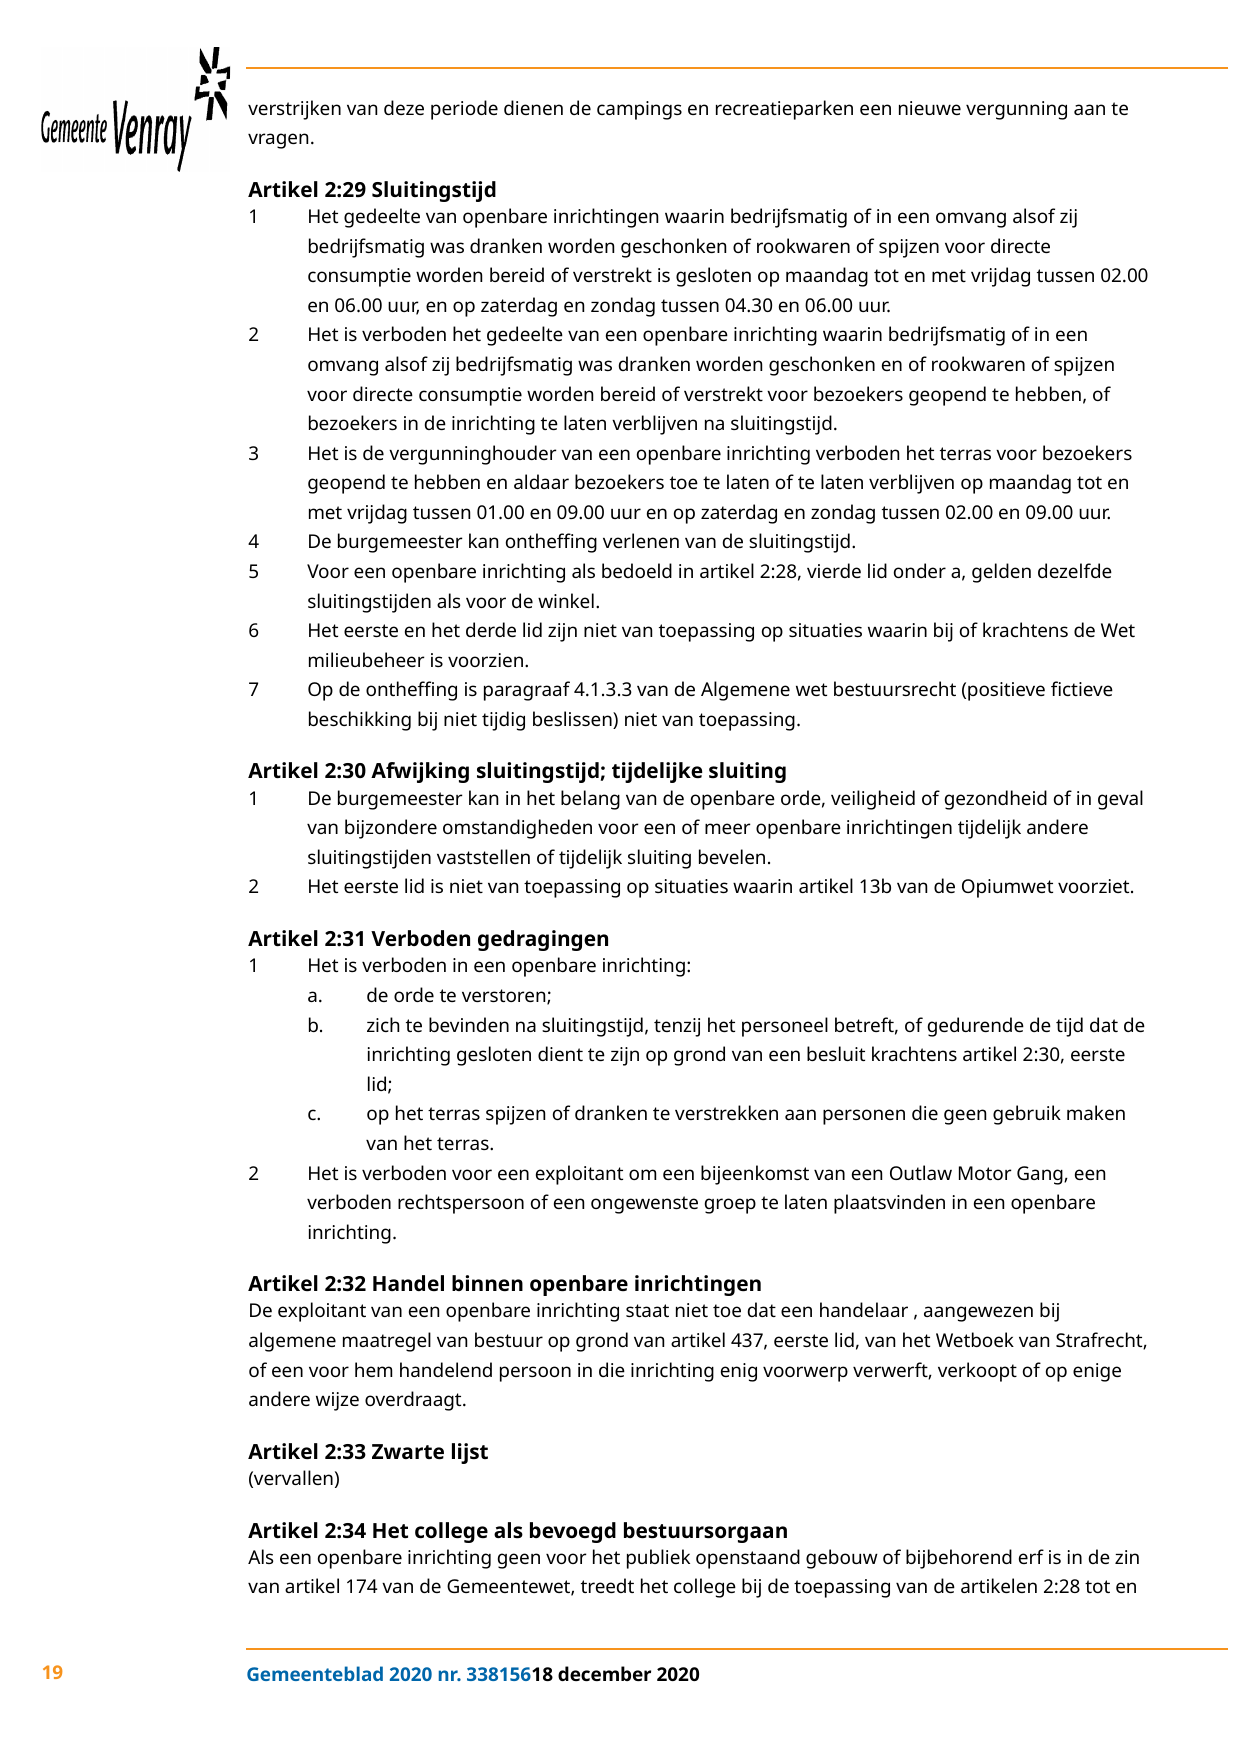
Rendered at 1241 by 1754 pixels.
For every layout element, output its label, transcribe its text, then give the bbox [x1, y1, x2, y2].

list Het eerste en het derde lid zijn niet van toepassing op situaties waarin bij of krachtens de Wet milieubeheer is voorzien. [248, 617, 1152, 673]
list Het eerste lid is niet van toepassing op situaties waarin artikel 13b van de Opiumwet voorziet. [248, 874, 1152, 899]
text Artikel 2:33 Zwarte lijst [248, 1437, 1152, 1465]
list Het is verboden in een openbare inrichting: [248, 953, 1152, 978]
list De burgemeester kan in het belang van de openbare orde, veiligheid of gezondheid of in geval van bijzondere omstandigheden voor een of meer openbare inrichtingen tijdelijk andere sluitingstijden vaststellen of tijdelijk sluiting bevelen. [248, 785, 1152, 870]
text Artikel 2:30 Afwijking sluitingstijd; tijdelijke sluiting [248, 757, 1152, 785]
list Voor een openbare inrichting als bedoeld in artikel 2:28, vierde lid onder a, gelden dezelfde sluitingstijden als voor de winkel. [248, 558, 1152, 613]
text Artikel 2:31 Verboden gedragingen [248, 924, 1152, 953]
list Het gedeelte van openbare inrichtingen waarin bedrijfsmatig of in een omvang alsof zij bedrijfsmatig was dranken worden geschonken of rookwaren of spijzen voor directe consumptie worden bereid of verstrekt is gesloten op maandag tot en met vrijdag tussen 02.00 en 06.00 uur, en op zaterdag en zondag tussen 04.30 en 06.00 uur. [248, 203, 1152, 318]
text De exploitant van een openbare inrichting staat niet toe dat een handelaar , aangewezen bij algemene maatregel van bestuur op grond van artikel 437, eerste lid, van het Wetboek van Strafrecht, of een voor hem handelend persoon in die inrichting enig voorwerp verwerft, verkoopt of op enige andere wijze overdraagt. [248, 1298, 1152, 1412]
list op het terras spijzen of dranken te verstrekken aan personen die geen gebruik maken van het terras. [307, 1101, 1152, 1156]
list Het is verboden het gedeelte van een openbare inrichting waarin bedrijfsmatig of in een omvang alsof zij bedrijfsmatig was dranken worden geschonken en of rookwaren of spijzen voor directe consumptie worden bereid of verstrekt voor bezoekers geopend te hebben, of bezoekers in de inrichting te laten verblijven na sluitingstijd. [248, 322, 1152, 436]
text (vervallen) [248, 1465, 1152, 1491]
list Op de ontheffing is paragraaf 4.1.3.3 van de Algemene wet bestuursrecht (positieve fictieve beschikking bij niet tijdig beslissen) niet van toepassing. [248, 677, 1152, 732]
text Artikel 2:32 Handel binnen openbare inrichtingen [248, 1269, 1152, 1298]
text verstrijken van deze periode dienen de campings en recreatieparken een nieuwe vergunning aan te vragen. [248, 95, 1152, 150]
text Artikel 2:29 Sluitingstijd [248, 175, 1152, 203]
text Als een openbare inrichting geen voor het publiek openstaand gebouw of bijbehorend erf is in de zin van artikel 174 van de Gemeentewet, treedt het college bij de toepassing van de artikelen 2:28 tot en [248, 1544, 1152, 1599]
text Artikel 2:34 Het college als bevoegd bestuursorgaan [248, 1516, 1152, 1544]
list De burgemeester kan ontheffing verlenen van de sluitingstijd. [248, 529, 1152, 554]
picture [41, 47, 231, 172]
list Het is verboden voor een exploitant om een bijeenkomst van een Outlaw Motor Gang, een verboden rechtspersoon of een ongewenste groep te laten plaatsvinden in een openbare inrichting. [248, 1160, 1152, 1244]
list Het is de vergunninghouder van een openbare inrichting verboden het terras voor bezoekers geopend te hebben en aldaar bezoekers toe te laten of te laten verblijven op maandag tot en met vrijdag tussen 01.00 en 09.00 uur en op zaterdag en zondag tussen 02.00 en 09.00 uur. [248, 440, 1152, 525]
list de orde te verstoren; [307, 982, 1152, 1008]
list zich te bevinden na sluitingstijd, tenzij het personeel betreft, of gedurende de tijd dat de inrichting gesloten dient te zijn op grond van een besluit krachtens artikel 2:30, eerste lid; [307, 1012, 1152, 1097]
